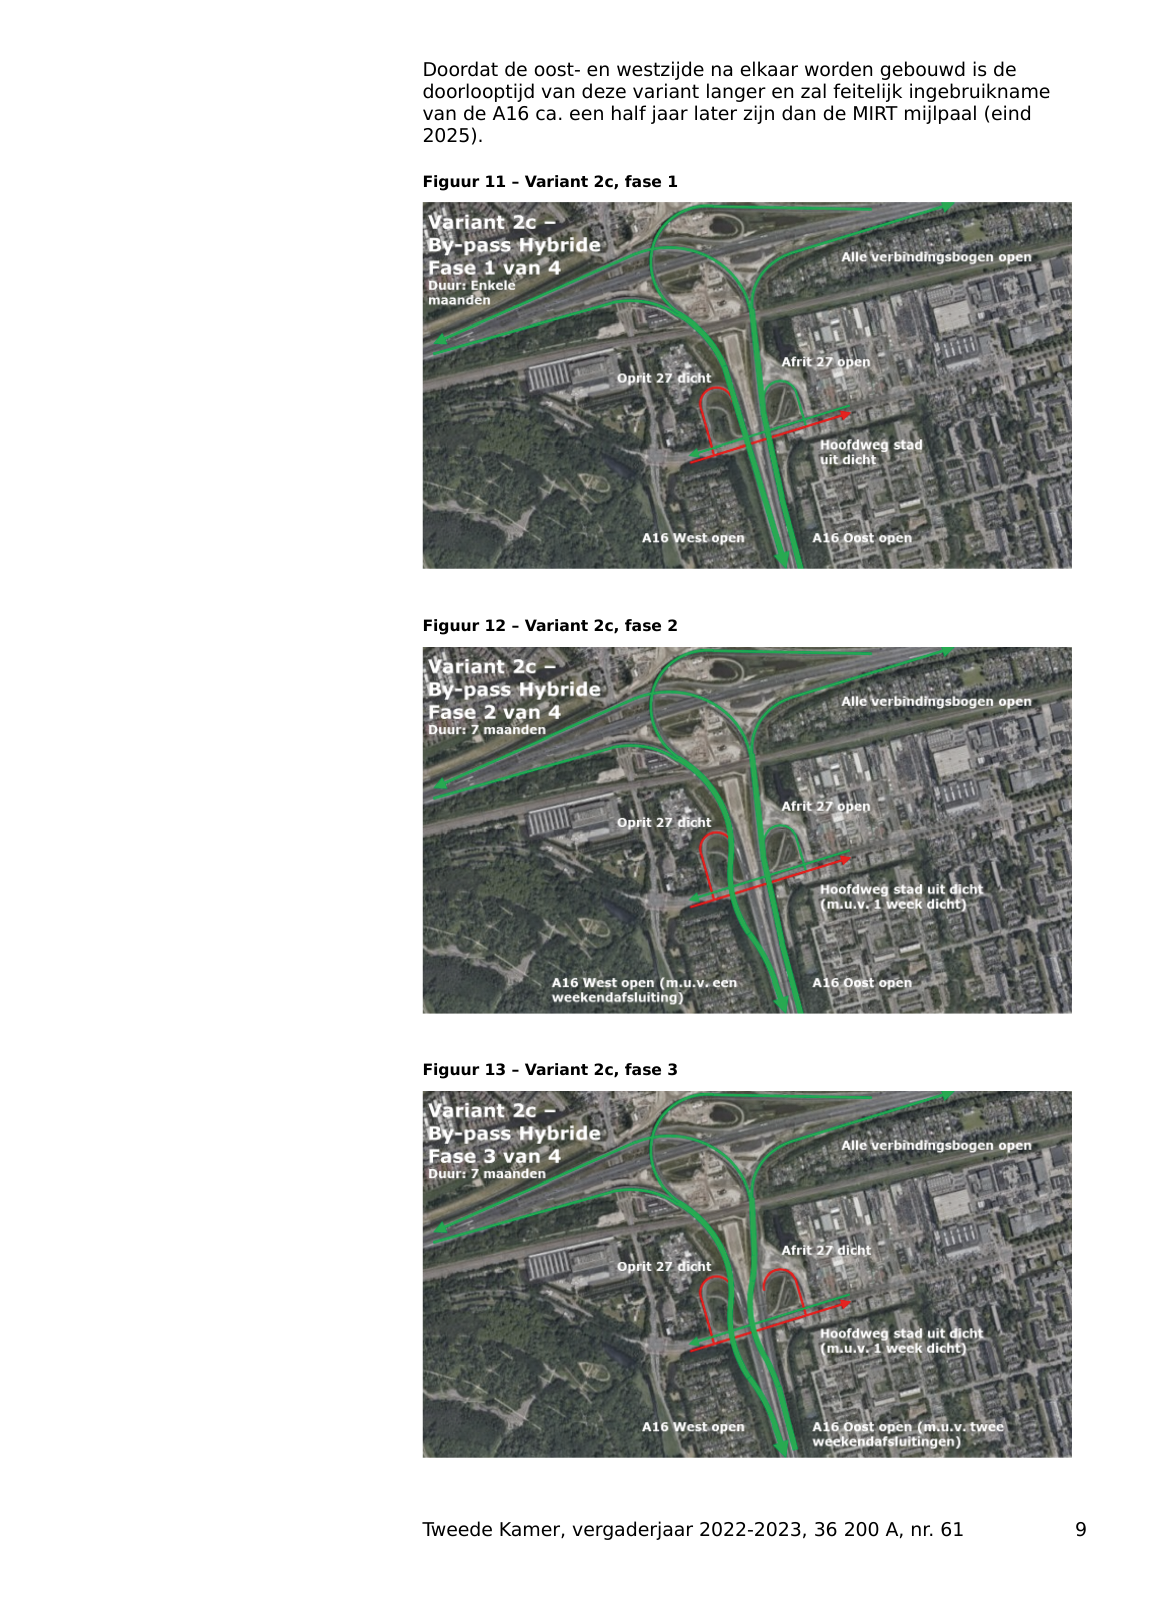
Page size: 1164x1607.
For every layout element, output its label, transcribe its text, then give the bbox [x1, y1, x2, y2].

text Figuur 11 – Variant 2c, fase 1 [422, 173, 1072, 191]
picture [422, 202, 1072, 569]
picture [422, 647, 1072, 1014]
picture [422, 1091, 1072, 1458]
text Figuur 12 – Variant 2c, fase 2 [422, 617, 1072, 635]
text Figuur 13 – Variant 2c, fase 3 [422, 1061, 1072, 1079]
text Doordat de oost- en westzijde na elkaar worden gebouwd is de doorlooptijd van deze variant langer en zal feitelijk ingebruikname van de A16 ca. een half jaar later zijn dan de MIRT mijlpaal (eind 2025). [422, 59, 1087, 147]
